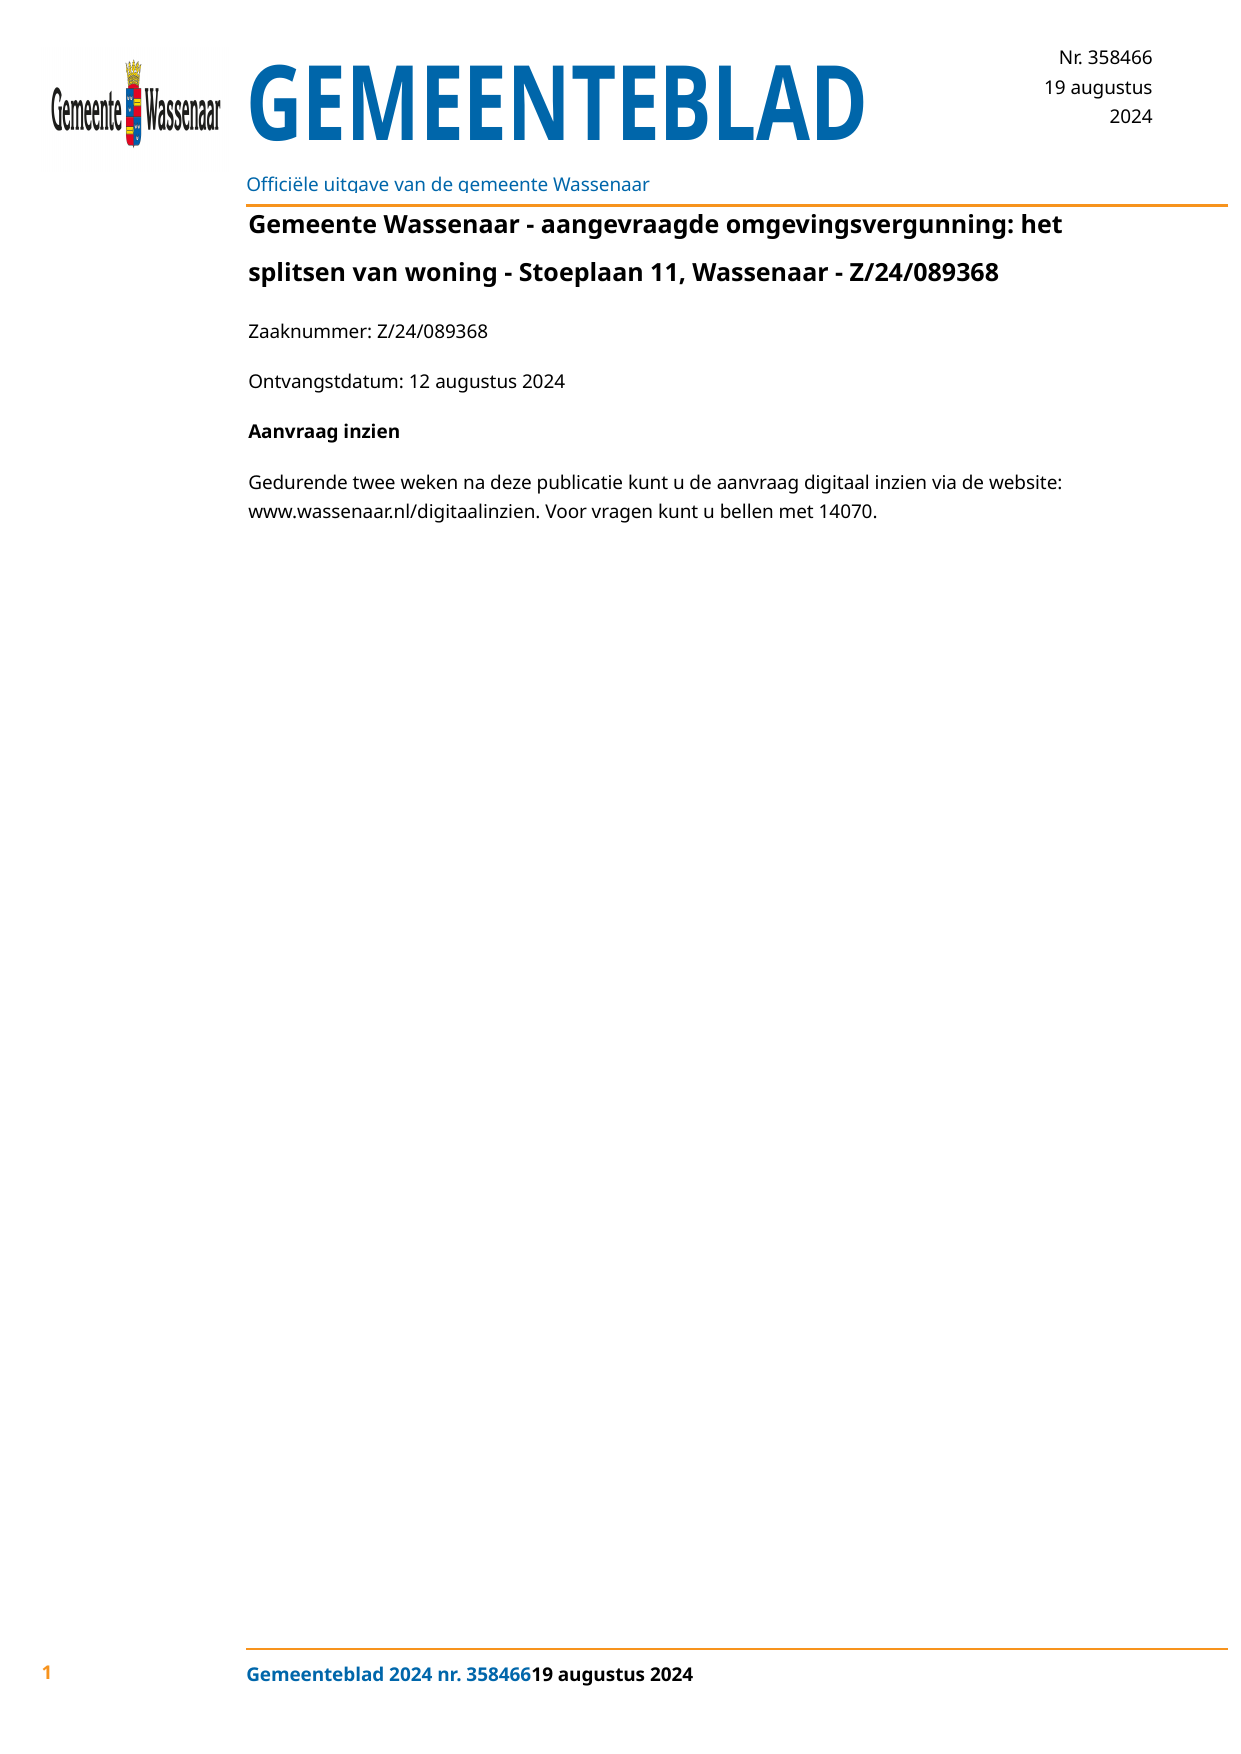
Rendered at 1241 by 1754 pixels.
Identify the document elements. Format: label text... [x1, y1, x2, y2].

picture [41, 47, 231, 172]
text Zaaknummer: Z/24/089368 [248, 318, 1152, 344]
text Gemeente Wassenaar - aangevraagde omgevingsvergunning: het splitsen van woning - Stoeplaan 11, Wassenaar - Z/24/089368 [248, 207, 1152, 288]
text Ontvangstdatum: 12 augustus 2024 [248, 368, 1152, 394]
text Aanvraag inzien [248, 419, 1152, 444]
text Gedurende twee weken na deze publicatie kunt u de aanvraag digitaal inzien via de website: www.wassenaar.nl/digitaalinzien. Voor vragen kunt u bellen met 14070. [248, 469, 1152, 524]
